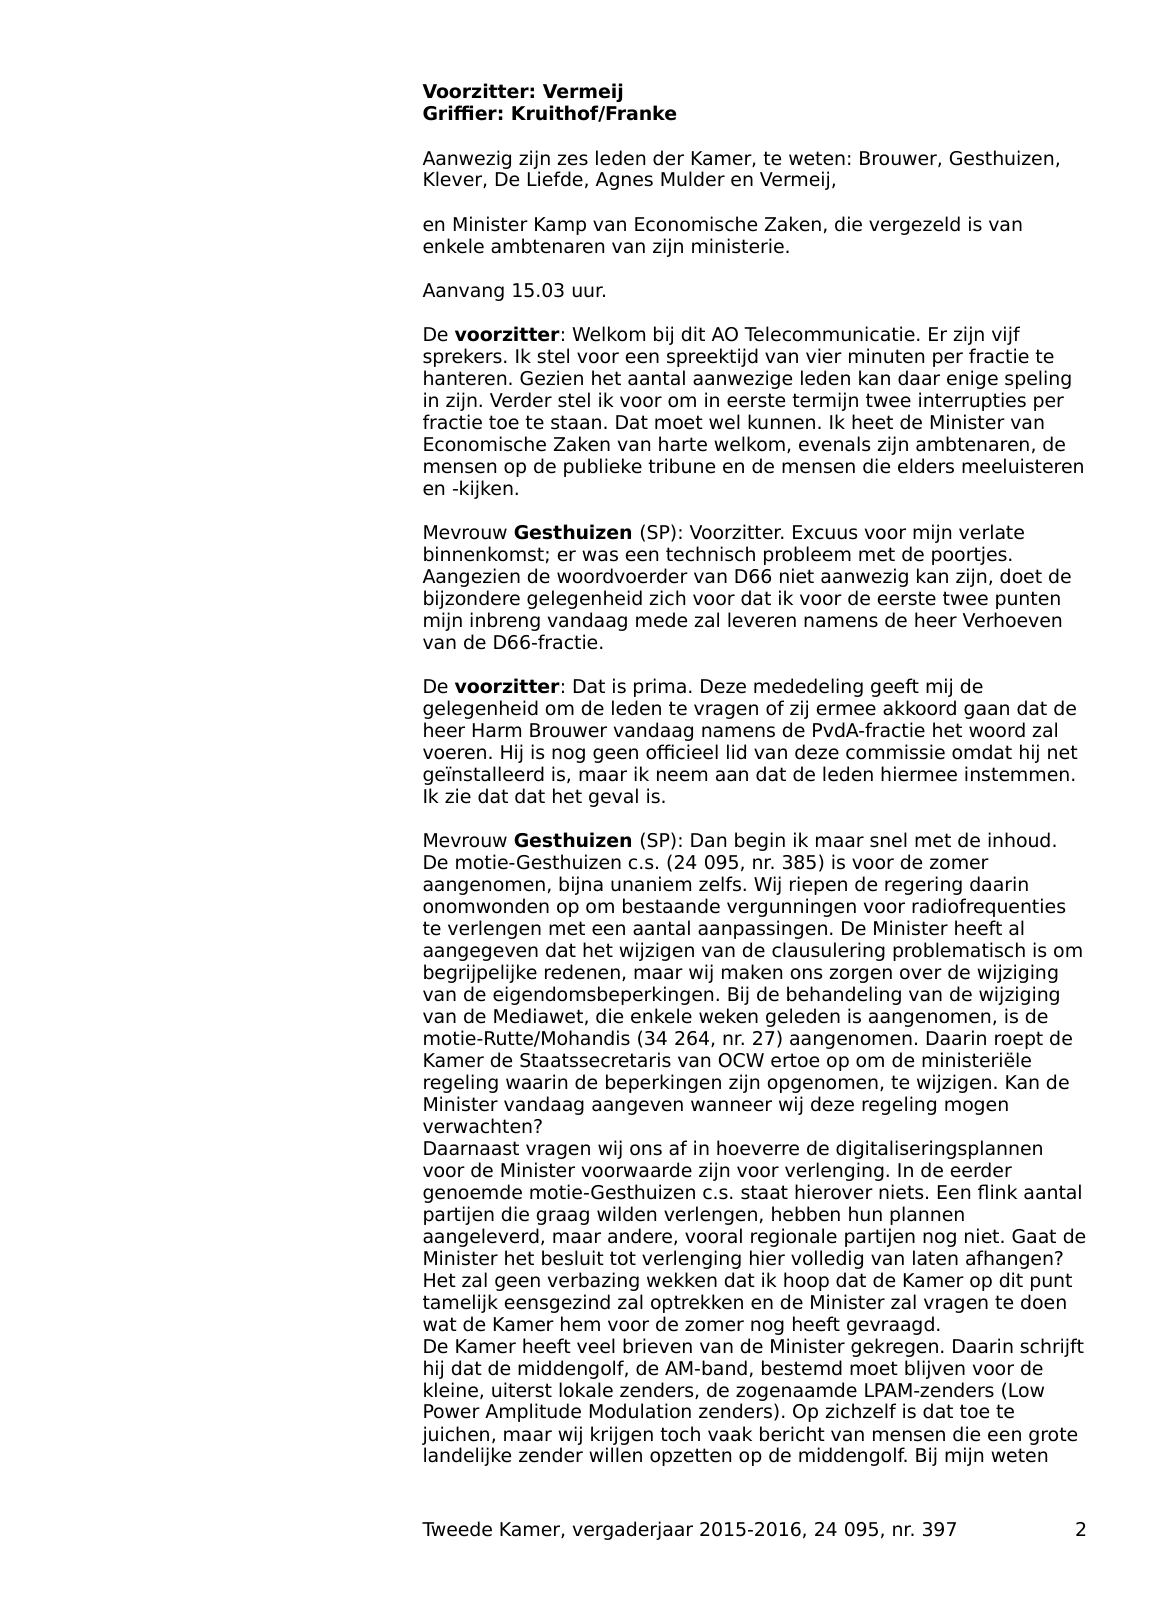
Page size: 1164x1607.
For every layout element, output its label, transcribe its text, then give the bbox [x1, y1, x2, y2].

text De Kamer heeft veel brieven van de Minister gekregen. Daarin schrijft hij dat de middengolf, de AM-band, bestemd moet blijven voor de kleine, uiterst lokale zenders, de zogenaamde LPAM-zenders (Low Power Amplitude Modulation zenders). Op zichzelf is dat toe te juichen, maar wij krijgen toch vaak bericht van mensen die een grote landelijke zender willen opzetten op de middengolf. Bij mijn weten [422, 1336, 1087, 1467]
text Griffier: Kruithof/Franke [422, 103, 1087, 125]
text Mevrouw Gesthuizen (SP): Voorzitter. Excuus voor mijn verlate binnenkomst; er was een technisch probleem met de poortjes. Aangezien de woordvoerder van D66 niet aanwezig kan zijn, doet de bijzondere gelegenheid zich voor dat ik voor de eerste twee punten mijn inbreng vandaag mede zal leveren namens de heer Verhoeven van de D66-fractie. [422, 522, 1087, 654]
text Aanwezig zijn zes leden der Kamer, te weten: Brouwer, Gesthuizen, Klever, De Liefde, Agnes Mulder en Vermeij, [422, 147, 1087, 191]
text Daarnaast vragen wij ons af in hoeverre de digitaliseringsplannen voor de Minister voorwaarde zijn voor verlenging. In de eerder genoemde motie-Gesthuizen c.s. staat hierover niets. Een flink aantal partijen die graag wilden verlengen, hebben hun plannen aangeleverd, maar andere, vooral regionale partijen nog niet. Gaat de Minister het besluit tot verlenging hier volledig van laten afhangen? Het zal geen verbazing wekken dat ik hoop dat de Kamer op dit punt tamelijk eensgezind zal optrekken en de Minister zal vragen te doen wat de Kamer hem voor de zomer nog heeft gevraagd. [422, 1138, 1087, 1336]
text Mevrouw Gesthuizen (SP): Dan begin ik maar snel met de inhoud. [422, 830, 1087, 852]
text en Minister Kamp van Economische Zaken, die vergezeld is van enkele ambtenaren van zijn ministerie. [422, 213, 1087, 257]
text De voorzitter: Welkom bij dit AO Telecommunicatie. Er zijn vijf sprekers. Ik stel voor een spreektijd van vier minuten per fractie te hanteren. Gezien het aantal aanwezige leden kan daar enige speling in zijn. Verder stel ik voor om in eerste termijn twee interrupties per fractie toe te staan. Dat moet wel kunnen. Ik heet de Minister van Economische Zaken van harte welkom, evenals zijn ambtenaren, de mensen op de publieke tribune en de mensen die elders meeluisteren en -kijken. [422, 324, 1087, 500]
text Voorzitter: Vermeij [422, 81, 1087, 103]
text De voorzitter: Dat is prima. Deze mededeling geeft mij de gelegenheid om de leden te vragen of zij ermee akkoord gaan dat de heer Harm Brouwer vandaag namens de PvdA-fractie het woord zal voeren. Hij is nog geen officieel lid van deze commissie omdat hij net geïnstalleerd is, maar ik neem aan dat de leden hiermee instemmen. Ik zie dat dat het geval is. [422, 676, 1087, 808]
text De motie-Gesthuizen c.s. (24 095, nr. 385) is voor de zomer aangenomen, bijna unaniem zelfs. Wij riepen de regering daarin onomwonden op om bestaande vergunningen voor radiofrequenties te verlengen met een aantal aanpassingen. De Minister heeft al aangegeven dat het wijzigen van de clausulering problematisch is om begrijpelijke redenen, maar wij maken ons zorgen over de wijziging van de eigendomsbeperkingen. Bij de behandeling van de wijziging van de Mediawet, die enkele weken geleden is aangenomen, is de motie-Rutte/Mohandis (34 264, nr. 27) aangenomen. Daarin roept de Kamer de Staatssecretaris van OCW ertoe op om de ministeriële regeling waarin de beperkingen zijn opgenomen, te wijzigen. Kan de Minister vandaag aangeven wanneer wij deze regeling mogen verwachten? [422, 852, 1087, 1138]
text Aanvang 15.03 uur. [422, 280, 1087, 302]
